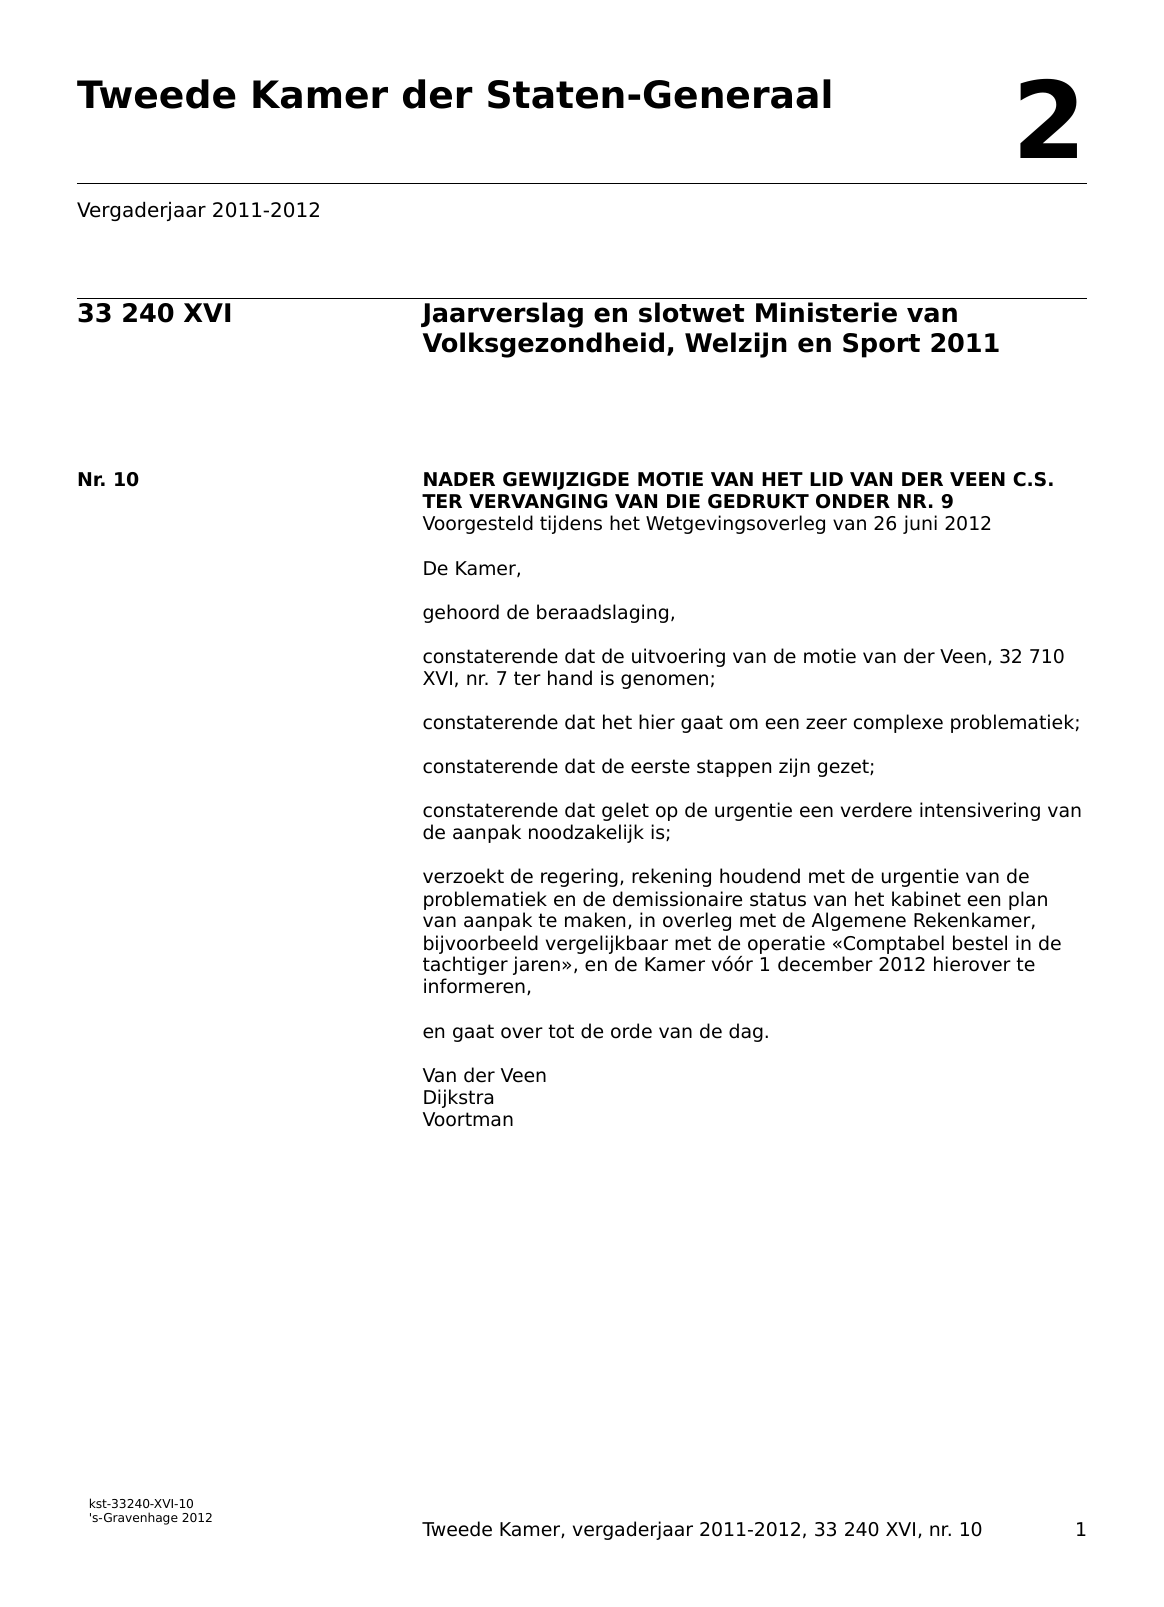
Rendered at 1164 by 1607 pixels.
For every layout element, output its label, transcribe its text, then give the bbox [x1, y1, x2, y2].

text Dijkstra [422, 1087, 1087, 1109]
table_header Tweede Kamer der Staten-Generaal [77, 59, 886, 183]
text Voortman [422, 1109, 1087, 1131]
text en gaat over tot de orde van de dag. [422, 1021, 1087, 1042]
text verzoekt de regering, rekening houdend met de urgentie van de problematiek en de demissionaire status van het kabinet een plan van aanpak te maken, in overleg met de Algemene Rekenkamer, bijvoorbeeld vergelijkbaar met de operatie «Comptabel bestel in de tachtiger jaren», en de Kamer vóór 1 december 2012 hierover te informeren, [422, 866, 1087, 998]
text kst-33240-XVI-10 [88, 1497, 323, 1511]
text 's-Gravenhage 2012 [88, 1511, 323, 1525]
text constaterende dat gelet op de urgentie een verdere intensivering van de aanpak noodzakelijk is; [422, 800, 1087, 844]
table_cell Vergaderjaar 2011-2012 [77, 184, 1087, 298]
text constaterende dat de uitvoering van de motie van der Veen, 32 710 XVI, nr. 7 ter hand is genomen; [422, 646, 1087, 690]
subtitle Nr. 10 NADER GEWIJZIGDE MOTIE VAN HET LID VAN DER VEEN C.S. TER VERVANGING VAN DIE GEDRUKT ONDER NR. 9 [77, 469, 1087, 513]
text De Kamer, [422, 557, 1087, 579]
text constaterende dat de eerste stappen zijn gezet; [422, 756, 1087, 778]
text Van der Veen [422, 1065, 1087, 1087]
table_header 2 [886, 59, 1087, 183]
text Voorgesteld tijdens het Wetgevingsoverleg van 26 juni 2012 [422, 513, 1087, 535]
subtitle 33 240 XVI Jaarverslag en slotwet Ministerie van Volksgezondheid, Welzijn en Sport 2011 [77, 299, 1087, 358]
text constaterende dat het hier gaat om een zeer complexe problematiek; [422, 712, 1087, 734]
text gehoord de beraadslaging, [422, 602, 1087, 624]
